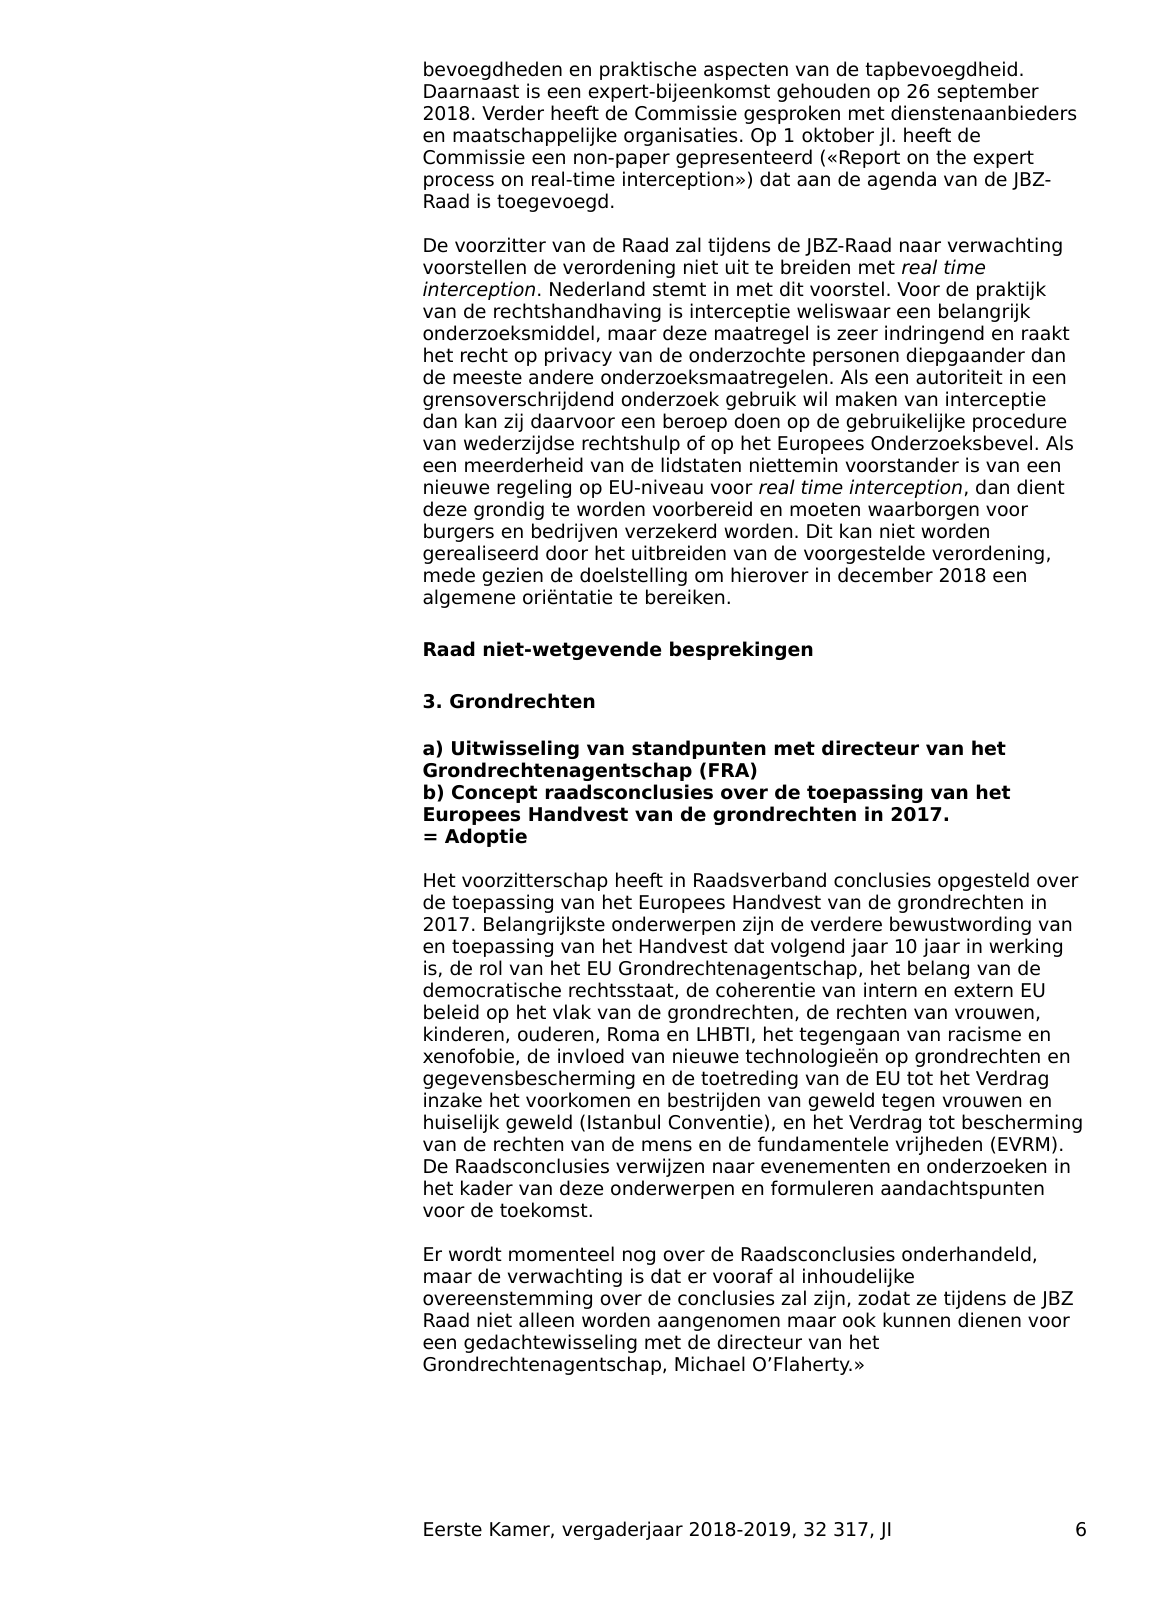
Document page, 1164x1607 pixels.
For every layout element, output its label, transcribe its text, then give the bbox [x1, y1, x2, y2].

text Er wordt momenteel nog over de Raadsconclusies onderhandeld, maar de verwachting is dat er vooraf al inhoudelijke overeenstemming over de conclusies zal zijn, zodat ze tijdens de JBZ Raad niet alleen worden aangenomen maar ook kunnen dienen voor een gedachtewisseling met de directeur van het Grondrechtenagentschap, Michael O’Flaherty.» [422, 1244, 1087, 1376]
text bevoegdheden en praktische aspecten van de tapbevoegdheid. Daarnaast is een expert-bijeenkomst gehouden op 26 september 2018. Verder heeft de Commissie gesproken met dienstenaanbieders en maatschappelijke organisaties. Op 1 oktober jl. heeft de Commissie een non-paper gepresenteerd («Report on the expert process on real-time interception») dat aan de agenda van de JBZ-Raad is toegevoegd. [422, 59, 1087, 213]
text b) Concept raadsconclusies over de toepassing van het Europees Handvest van de grondrechten in 2017. [422, 782, 1087, 826]
text De voorzitter van de Raad zal tijdens de JBZ-Raad naar verwachting voorstellen de verordening niet uit te breiden met real time interception. Nederland stemt in met dit voorstel. Voor de praktijk van de rechtshandhaving is interceptie weliswaar een belangrijk onderzoeksmiddel, maar deze maatregel is zeer indringend en raakt het recht op privacy van de onderzochte personen diepgaander dan de meeste andere onderzoeksmaatregelen. Als een autoriteit in een grensoverschrijdend onderzoek gebruik wil maken van interceptie dan kan zij daarvoor een beroep doen op de gebruikelijke procedure van wederzijdse rechtshulp of op het Europees Onderzoeksbevel. Als een meerderheid van de lidstaten niettemin voorstander is van een nieuwe regeling op EU-niveau voor real time interception, dan dient deze grondig te worden voorbereid en moeten waarborgen voor burgers en bedrijven verzekerd worden. Dit kan niet worden gerealiseerd door het uitbreiden van de voorgestelde verordening, mede gezien de doelstelling om hierover in december 2018 een algemene oriëntatie te bereiken. [422, 235, 1087, 609]
text Het voorzitterschap heeft in Raadsverband conclusies opgesteld over de toepassing van het Europees Handvest van de grondrechten in 2017. Belangrijkste onderwerpen zijn de verdere bewustwording van en toepassing van het Handvest dat volgend jaar 10 jaar in werking is, de rol van het EU Grondrechtenagentschap, het belang van de democratische rechtsstaat, de coherentie van intern en extern EU beleid op het vlak van de grondrechten, de rechten van vrouwen, kinderen, ouderen, Roma en LHBTI, het tegengaan van racisme en xenofobie, de invloed van nieuwe technologieën op grondrechten en gegevensbescherming en de toetreding van de EU tot het Verdrag inzake het voorkomen en bestrijden van geweld tegen vrouwen en huiselijk geweld (Istanbul Conventie), en het Verdrag tot bescherming van de rechten van de mens en de fundamentele vrijheden (EVRM). De Raadsconclusies verwijzen naar evenementen en onderzoeken in het kader van deze onderwerpen en formuleren aandachtspunten voor de toekomst. [422, 870, 1087, 1221]
text a) Uitwisseling van standpunten met directeur van het Grondrechtenagentschap (FRA) [422, 738, 1087, 782]
subtitle Raad niet-wetgevende besprekingen [422, 639, 1087, 661]
text = Adoptie [422, 826, 1087, 848]
subtitle 3. Grondrechten [422, 691, 1087, 713]
